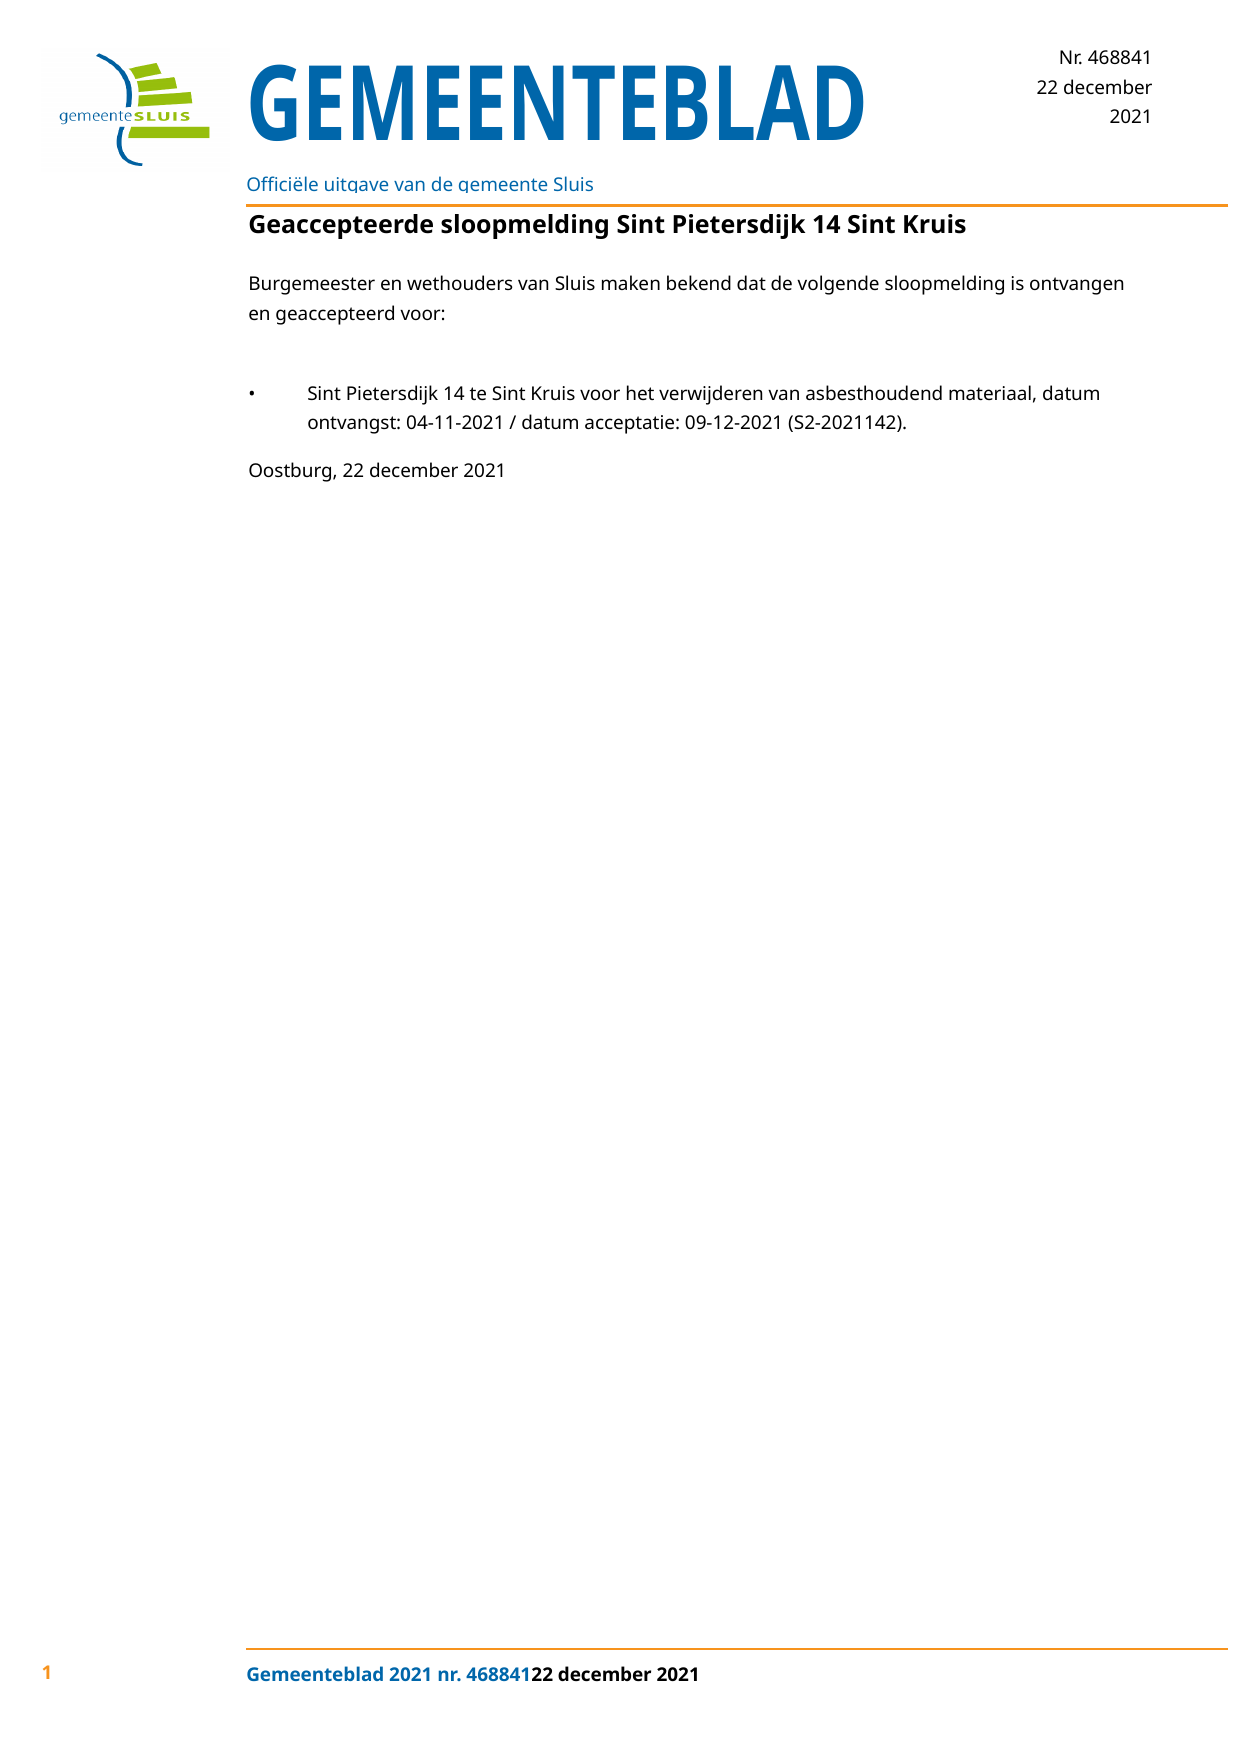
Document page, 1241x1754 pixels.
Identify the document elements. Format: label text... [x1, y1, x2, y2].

list Sint Pietersdijk 14 te Sint Kruis voor het verwijderen van asbesthoudend materiaal, datum ontvangst: 04-11-2021 / datum acceptatie: 09-12-2021 (S2-2021142). [248, 380, 1152, 435]
text Geaccepteerde sloopmelding Sint Pietersdijk 14 Sint Kruis [248, 207, 1152, 241]
picture [41, 47, 231, 172]
text Burgemeester en wethouders van Sluis maken bekend dat de volgende sloopmelding is ontvangen en geaccepteerd voor: [248, 270, 1152, 326]
text Oostburg, 22 december 2021 [248, 457, 1152, 483]
